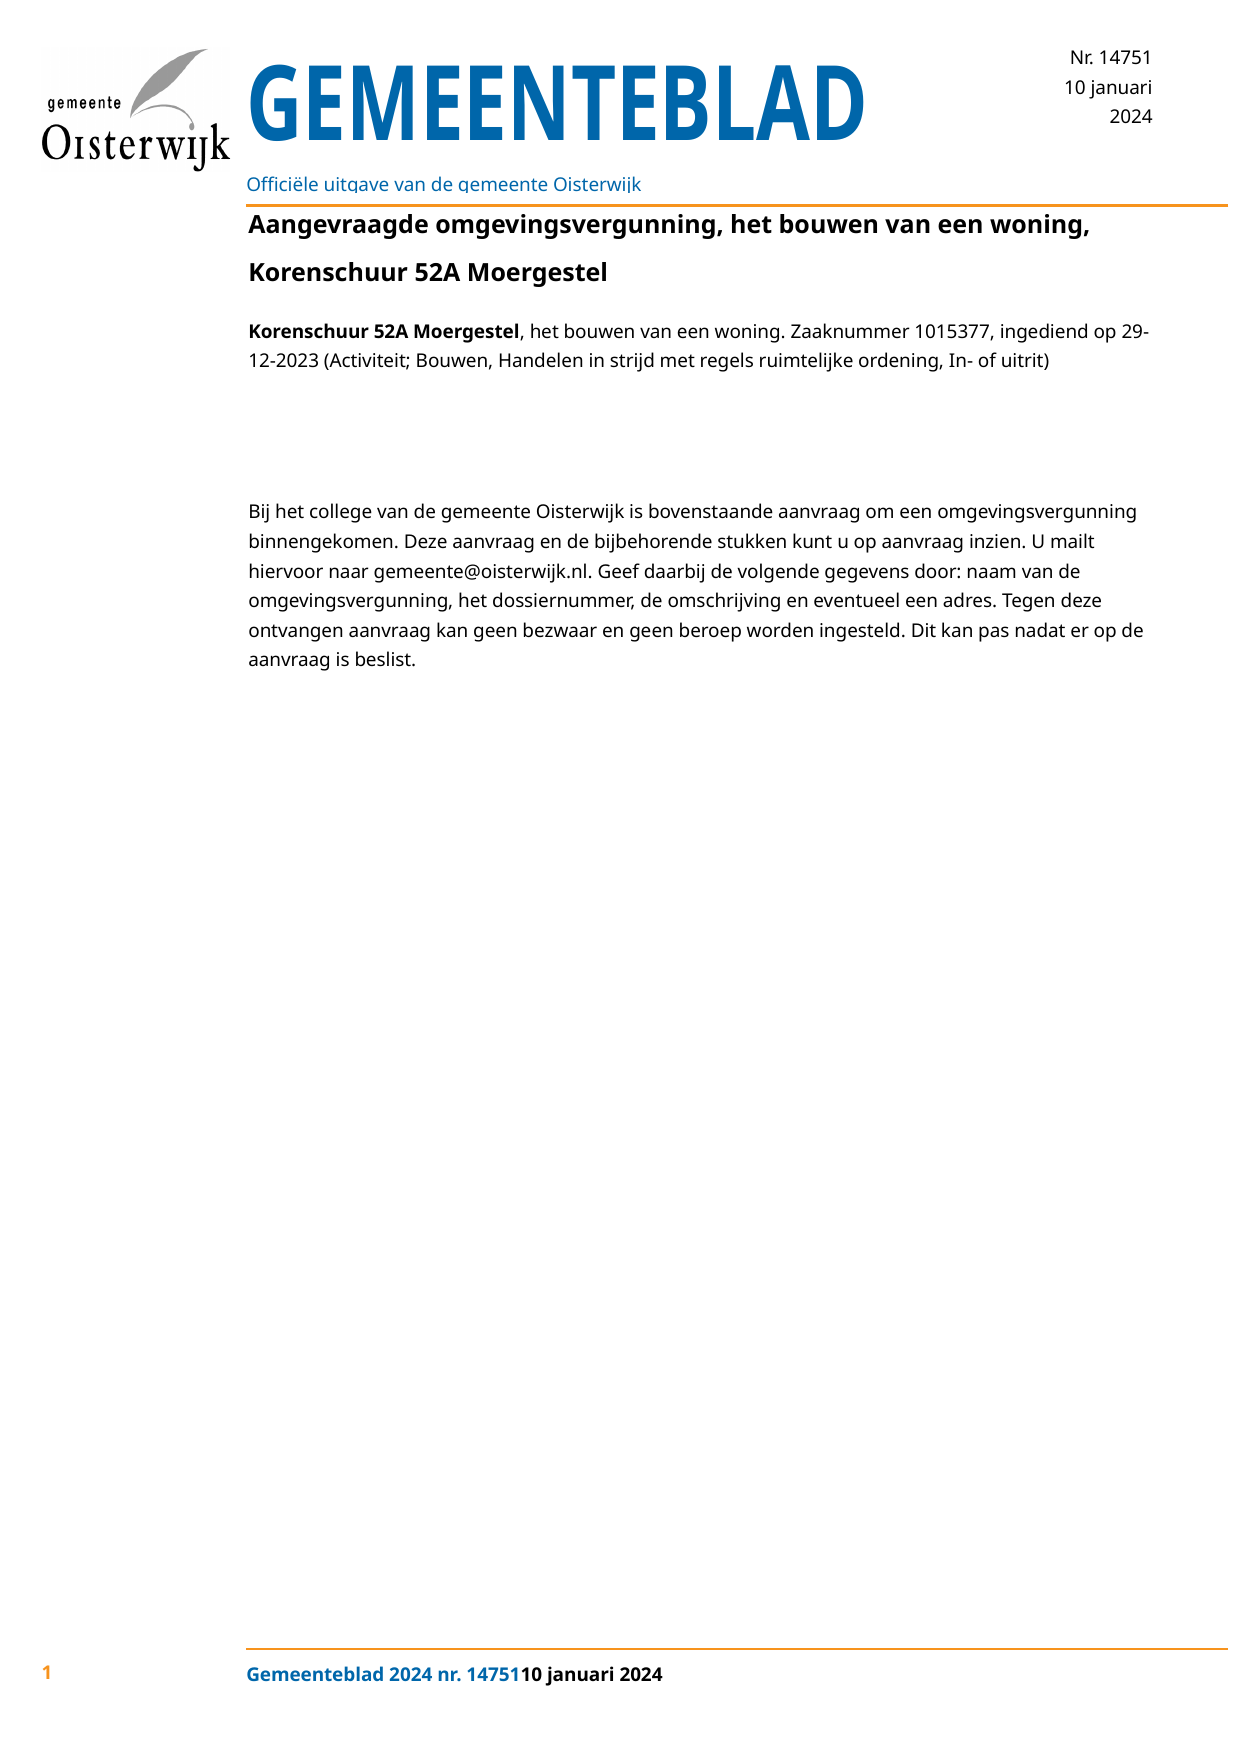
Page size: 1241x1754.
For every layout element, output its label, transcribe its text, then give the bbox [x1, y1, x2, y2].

text Bij het college van de gemeente Oisterwijk is bovenstaande aanvraag om een omgevingsvergunning binnengekomen. Deze aanvraag en de bijbehorende stukken kunt u op aanvraag inzien. U mailt hiervoor naar gemeente@oisterwijk.nl. Geef daarbij de volgende gegevens door: naam van de omgevingsvergunning, het dossiernummer, de omschrijving en eventueel een adres. Tegen deze ontvangen aanvraag kan geen bezwaar en geen beroep worden ingesteld. Dit kan pas nadat er op de aanvraag is beslist. [248, 499, 1152, 672]
text Korenschuur 52A Moergestel, het bouwen van een woning. Zaaknummer 1015377, ingediend op 29-12-2023 (Activiteit; Bouwen, Handelen in strijd met regels ruimtelijke ordening, In- of uitrit) [248, 318, 1152, 373]
text Aangevraagde omgevingsvergunning, het bouwen van een woning, Korenschuur 52A Moergestel [248, 207, 1152, 288]
picture [41, 47, 231, 172]
